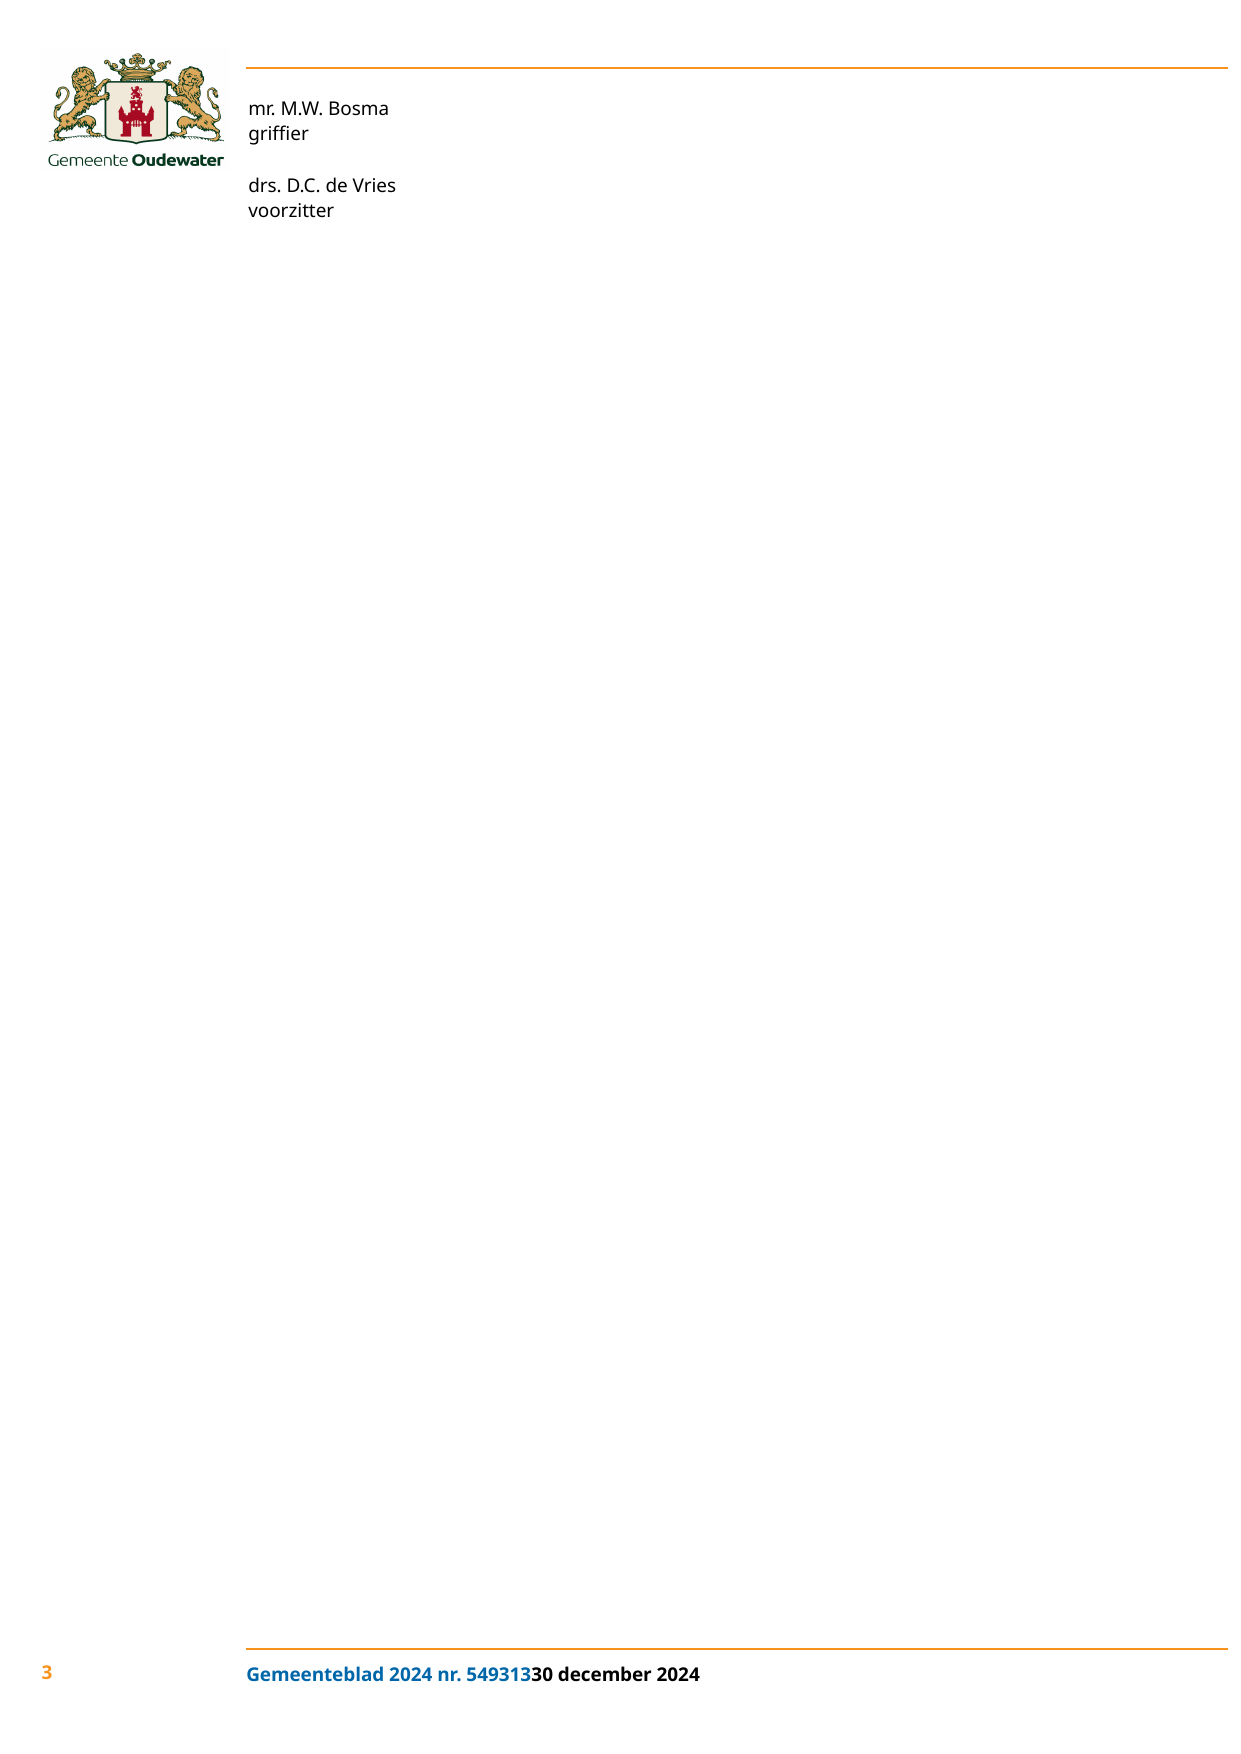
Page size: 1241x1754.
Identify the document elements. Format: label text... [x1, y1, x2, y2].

text drs. D.C. de Vries [248, 172, 1152, 198]
picture [41, 47, 231, 172]
text mr. M.W. Bosma [248, 95, 1152, 121]
text voorzitter [248, 198, 1152, 223]
text griffier [248, 121, 1152, 146]
